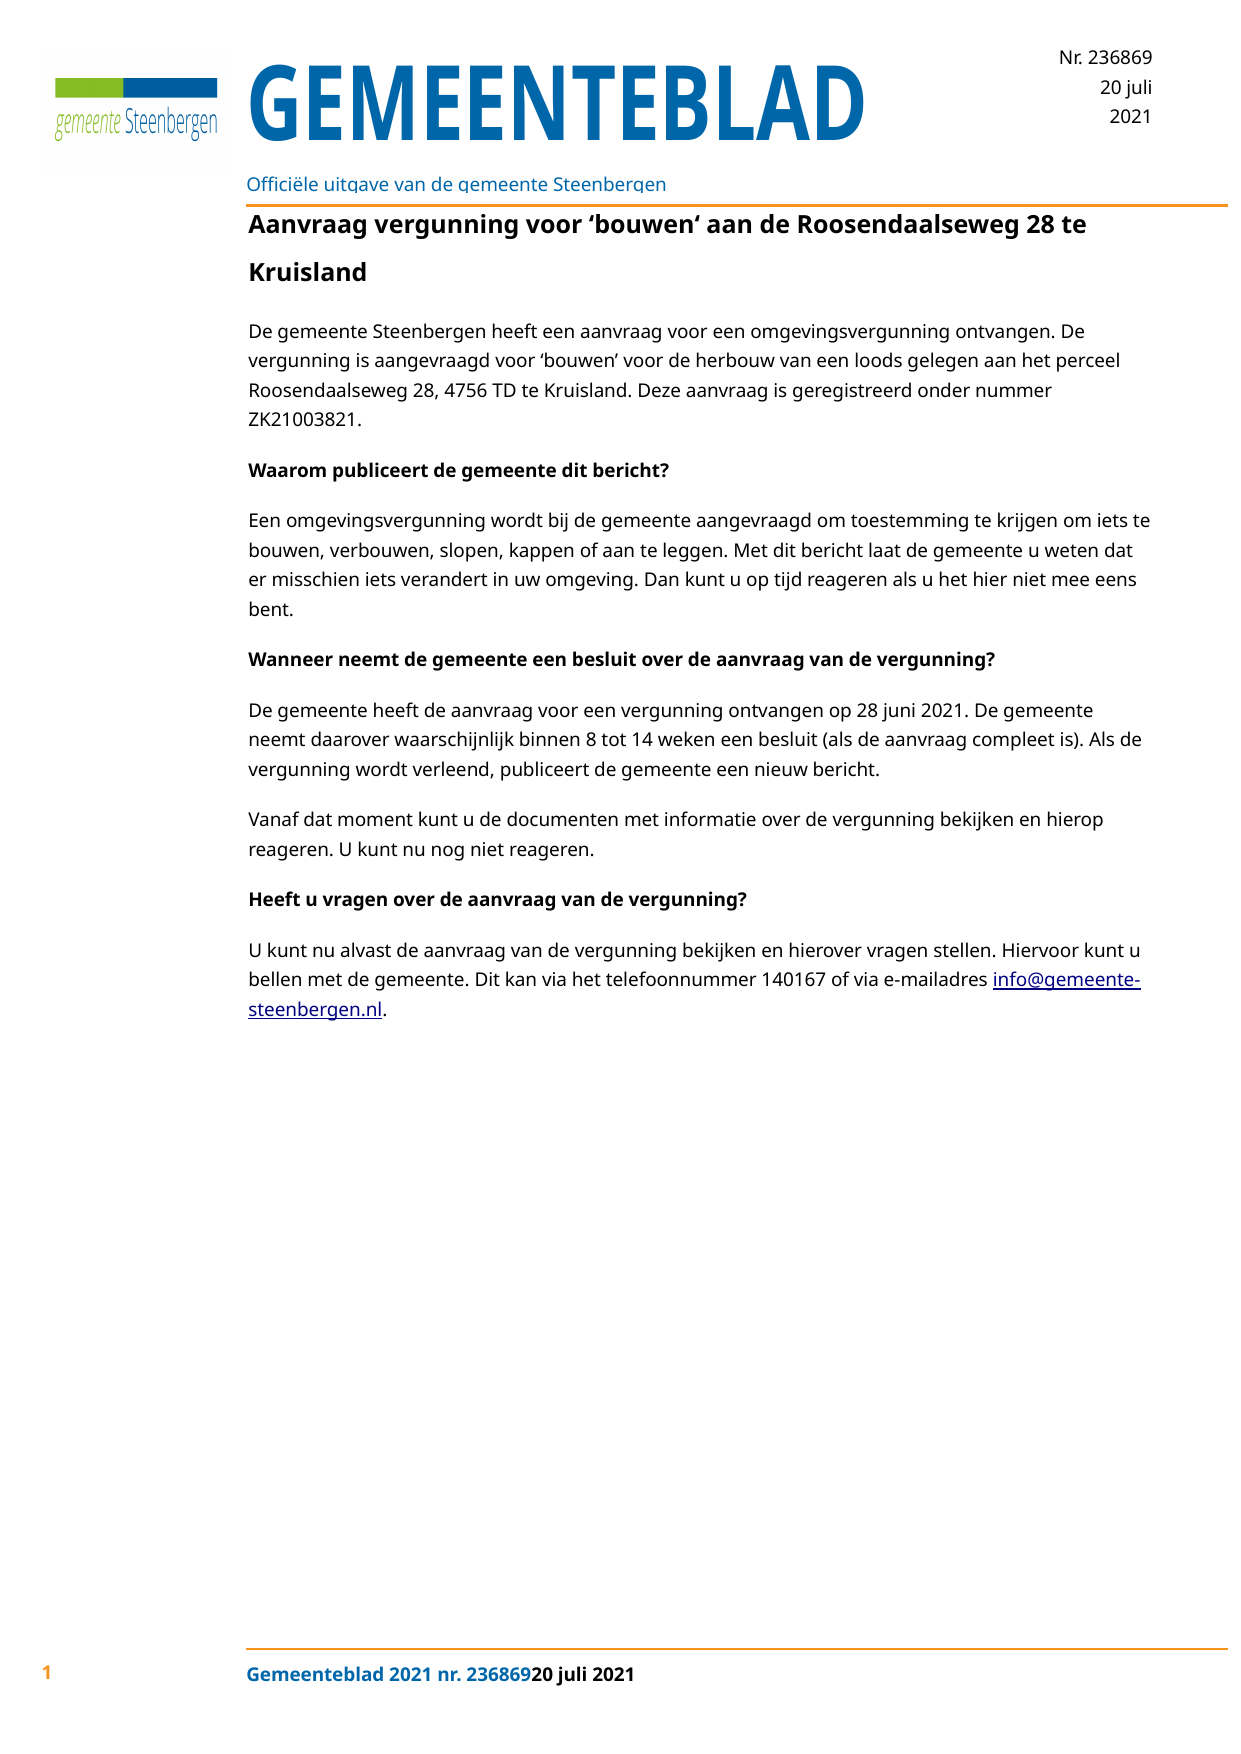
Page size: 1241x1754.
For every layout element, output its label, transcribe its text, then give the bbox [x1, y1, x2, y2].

text U kunt nu alvast de aanvraag van de vergunning bekijken en hierover vragen stellen. Hiervoor kunt u bellen met de gemeente. Dit kan via het telefoonnummer 140167 of via e-mailadres info@gemeente-steenbergen.nl. [248, 937, 1152, 1022]
text Vanaf dat moment kunt u de documenten met informatie over de vergunning bekijken en hierop reageren. U kunt nu nog niet reageren. [248, 807, 1152, 862]
text De gemeente heeft de aanvraag voor een vergunning ontvangen op 28 juni 2021. De gemeente neemt daarover waarschijnlijk binnen 8 tot 14 weken een besluit (als de aanvraag compleet is). Als de vergunning wordt verleend, publiceert de gemeente een nieuw bericht. [248, 697, 1152, 782]
text Aanvraag vergunning voor ‘bouwen‘ aan de Roosendaalseweg 28 te Kruisland [248, 207, 1152, 288]
text Een omgevingsvergunning wordt bij de gemeente aangevraagd om toestemming te krijgen om iets te bouwen, verbouwen, slopen, kappen of aan te leggen. Met dit bericht laat de gemeente u weten dat er misschien iets verandert in uw omgeving. Dan kunt u op tijd reageren als u het hier niet mee eens bent. [248, 507, 1152, 622]
text Heeft u vragen over de aanvraag van de vergunning? [248, 887, 1152, 912]
text Wanneer neemt de gemeente een besluit over de aanvraag van de vergunning? [248, 647, 1152, 672]
text De gemeente Steenbergen heeft een aanvraag voor een omgevingsvergunning ontvangen. De vergunning is aangevraagd voor ‘bouwen’ voor de herbouw van een loods gelegen aan het perceel Roosendaalseweg 28, 4756 TD te Kruisland. Deze aanvraag is geregistreerd onder nummer ZK21003821. [248, 318, 1152, 432]
text Waarom publiceert de gemeente dit bericht? [248, 457, 1152, 483]
picture [41, 47, 231, 172]
